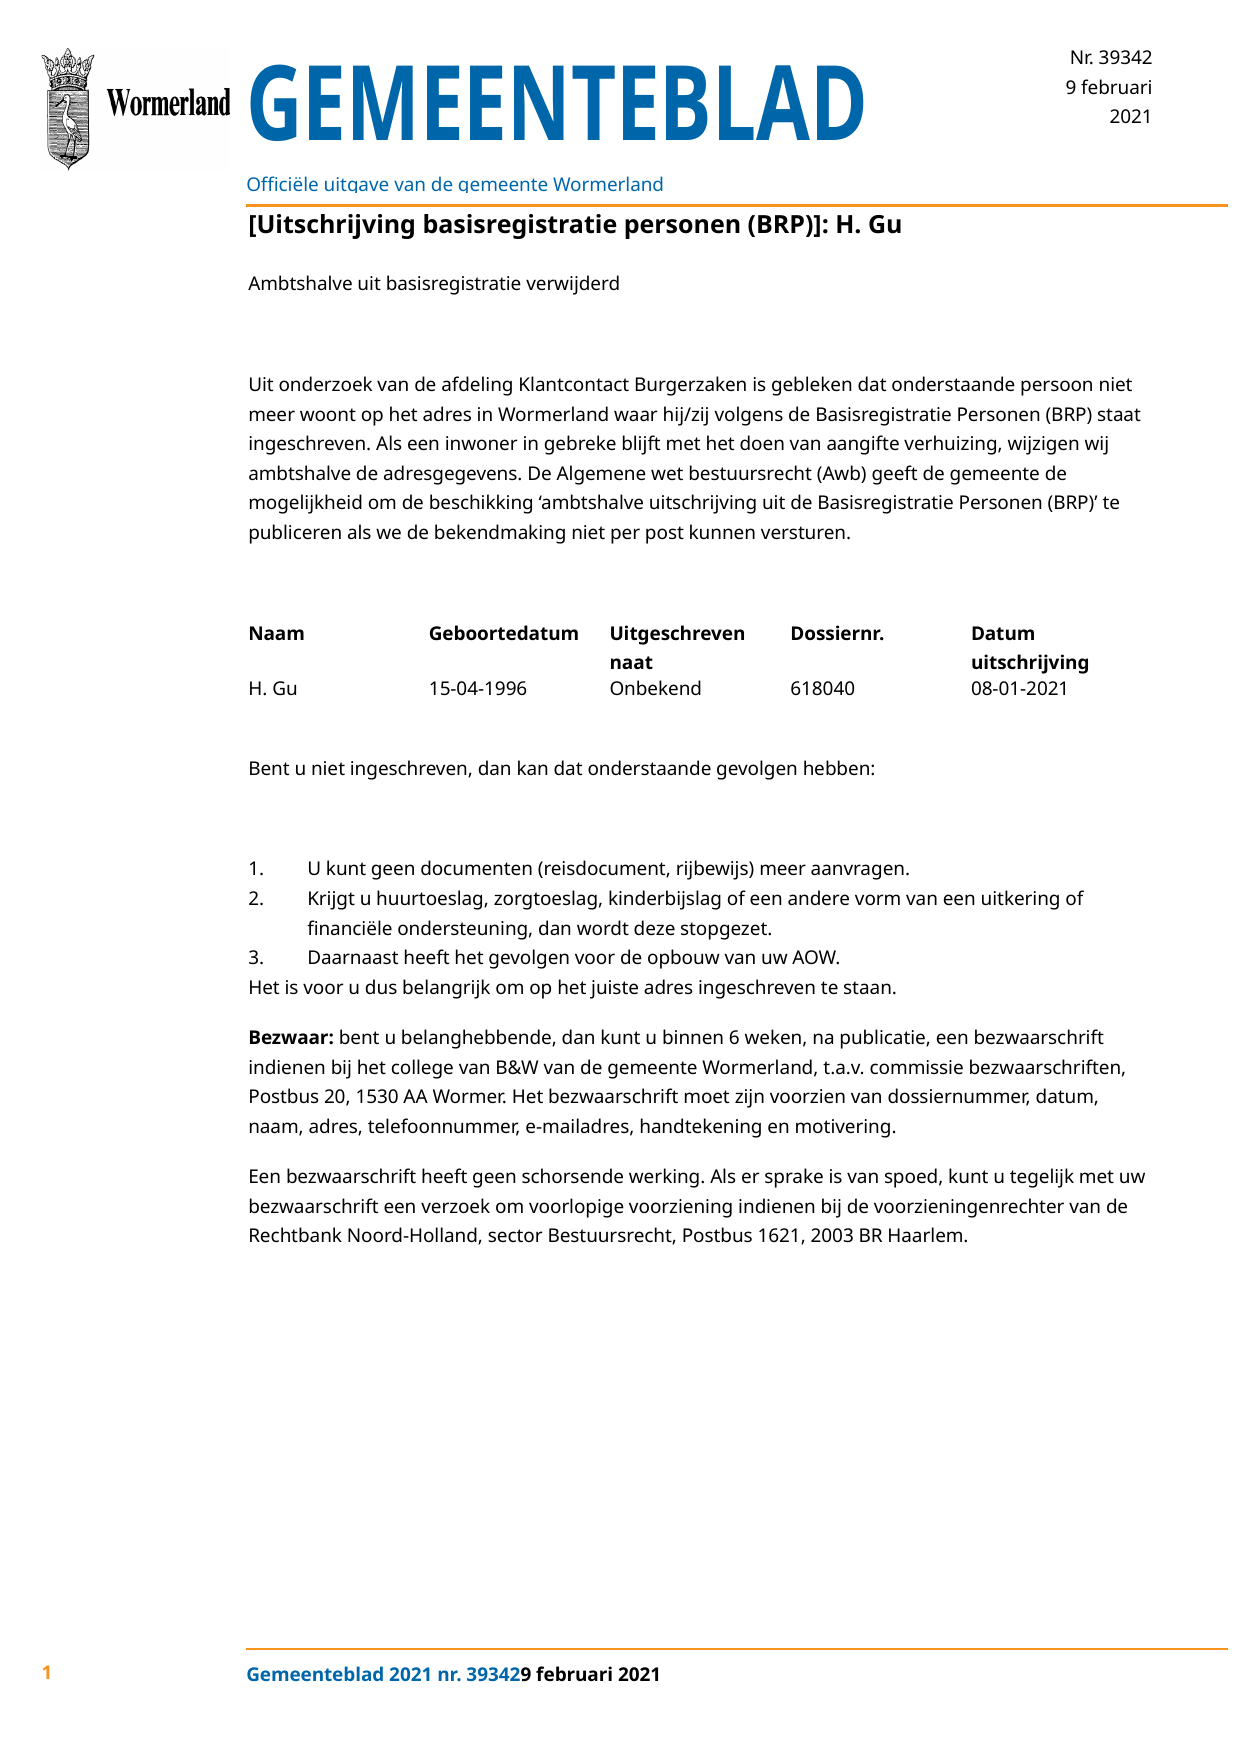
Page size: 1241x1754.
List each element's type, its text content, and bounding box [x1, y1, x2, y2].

text Ambtshalve uit basisregistratie verwijderd [248, 270, 1152, 296]
table_cell 618040 [790, 675, 971, 701]
table_cell H. Gu [248, 675, 429, 701]
text Het is voor u dus belangrijk om op het juiste adres ingeschreven te staan. [248, 974, 1152, 999]
text Uit onderzoek van de afdeling Klantcontact Burgerzaken is gebleken dat onderstaande persoon niet meer woont op het adres in Wormerland waar hij/zij volgens de Basisregistratie Personen (BRP) staat ingeschreven. Als een inwoner in gebreke blijft met het doen van aangifte verhuizing, wijzigen wij ambtshalve de adresgegevens. De Algemene wet bestuursrecht (Awb) geeft de gemeente de mogelijkheid om de beschikking ‘ambtshalve uitschrijving uit de Basisregistratie Personen (BRP)’ te publiceren als we de bekendmaking niet per post kunnen versturen. [248, 371, 1152, 545]
table_cell 08-01-2021 [971, 675, 1152, 701]
list U kunt geen documenten (reisdocument, rijbewijs) meer aanvragen. [248, 856, 1152, 881]
table_header Datum uitschrijving [971, 620, 1152, 675]
table_header Uitgeschreven naat [609, 620, 790, 675]
table_header Geboortedatum [429, 620, 609, 675]
table_header Dossiernr. [790, 620, 971, 675]
table_cell 15-04-1996 [429, 675, 609, 701]
text Bent u niet ingeschreven, dan kan dat onderstaande gevolgen hebben: [248, 755, 1152, 780]
table_cell Onbekend [609, 675, 790, 701]
list Krijgt u huurtoeslag, zorgtoeslag, kinderbijslag of een andere vorm van een uitkering of financiële ondersteuning, dan wordt deze stopgezet. [248, 885, 1152, 940]
picture [41, 47, 231, 172]
text Een bezwaarschrift heeft geen schorsende werking. Als er sprake is van spoed, kunt u tegelijk met uw bezwaarschrift een verzoek om voorlopige voorziening indienen bij de voorzieningenrechter van de Rechtbank Noord-Holland, sector Bestuursrecht, Postbus 1621, 2003 BR Haarlem. [248, 1163, 1152, 1248]
text Bezwaar: bent u belanghebbende, dan kunt u binnen 6 weken, na publicatie, een bezwaarschrift indienen bij het college van B&W van de gemeente Wormerland, t.a.v. commissie bezwaarschriften, Postbus 20, 1530 AA Wormer. Het bezwaarschrift moet zijn voorzien van dossiernummer, datum, naam, adres, telefoonnummer, e-mailadres, handtekening en motivering. [248, 1024, 1152, 1139]
list Daarnaast heeft het gevolgen voor de opbouw van uw AOW. [248, 944, 1152, 970]
table_header Naam [248, 620, 429, 675]
text [Uitschrijving basisregistratie personen (BRP)]: H. Gu [248, 207, 1152, 241]
